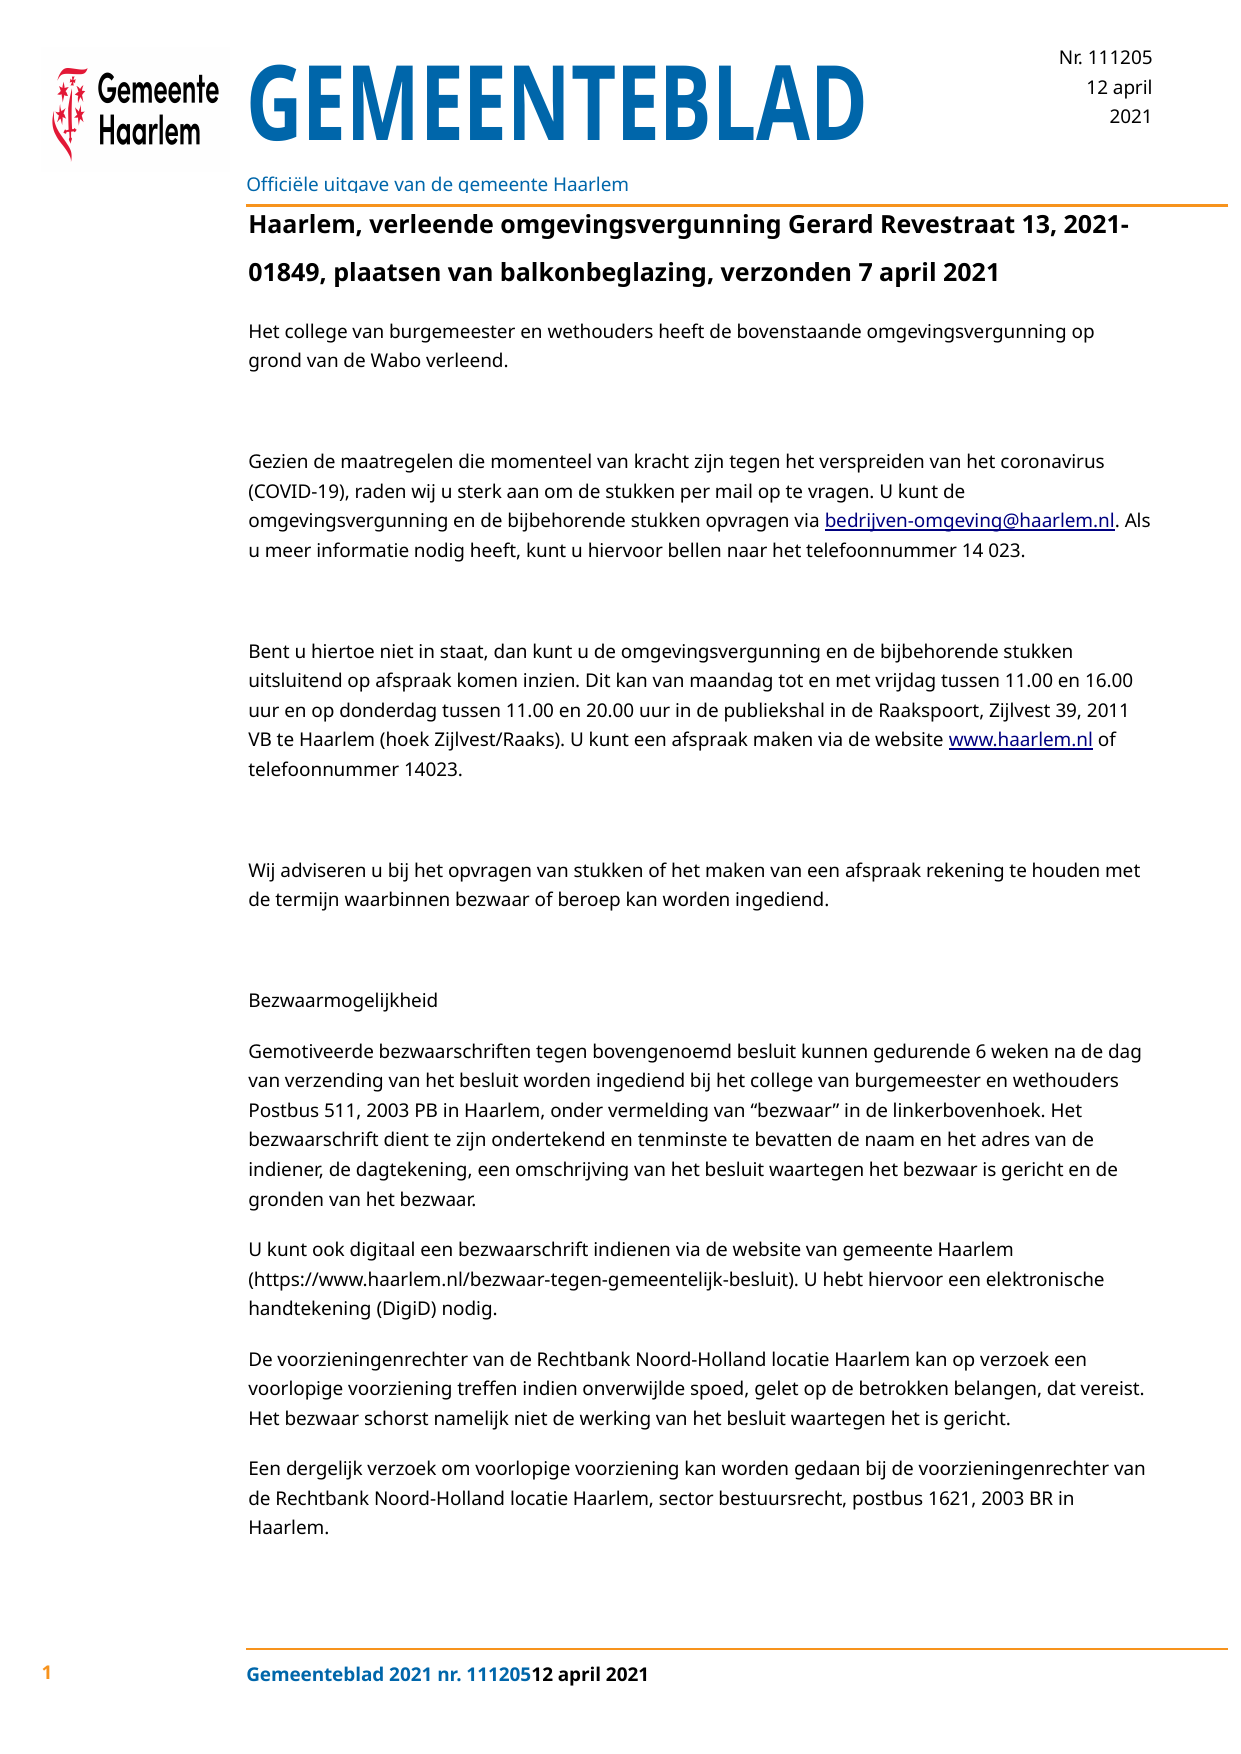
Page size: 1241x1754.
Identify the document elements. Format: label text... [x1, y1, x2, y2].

text Een dergelijk verzoek om voorlopige voorziening kan worden gedaan bij de voorzieningenrechter van de Rechtbank Noord-Holland locatie Haarlem, sector bestuursrecht, postbus 1621, 2003 BR in Haarlem. [248, 1455, 1152, 1540]
text Haarlem, verleende omgevingsvergunning Gerard Revestraat 13, 2021-01849, plaatsen van balkonbeglazing, verzonden 7 april 2021 [248, 207, 1152, 288]
text Wij adviseren u bij het opvragen van stukken of het maken van een afspraak rekening te houden met de termijn waarbinnen bezwaar of beroep kan worden ingediend. [248, 857, 1152, 912]
text Gezien de maatregelen die momenteel van kracht zijn tegen het verspreiden van het coronavirus (COVID-19), raden wij u sterk aan om de stukken per mail op te vragen. U kunt de omgevingsvergunning en de bijbehorende stukken opvragen via bedrijven-omgeving@haarlem.nl. Als u meer informatie nodig heeft, kunt u hiervoor bellen naar het telefoonnummer 14 023. [248, 448, 1152, 563]
text U kunt ook digitaal een bezwaarschrift indienen via de website van gemeente Haarlem (https://www.haarlem.nl/bezwaar-tegen-gemeentelijk-besluit). U hebt hiervoor een elektronische handtekening (DigiD) nodig. [248, 1236, 1152, 1321]
text De voorzieningenrechter van de Rechtbank Noord-Holland locatie Haarlem kan op verzoek een voorlopige voorziening treffen indien onverwijlde spoed, gelet op de betrokken belangen, dat vereist. Het bezwaar schorst namelijk niet de werking van het besluit waartegen het is gericht. [248, 1346, 1152, 1431]
text Bezwaarmogelijkheid [248, 987, 1152, 1013]
text Bent u hiertoe niet in staat, dan kunt u de omgevingsvergunning en de bijbehorende stukken uitsluitend op afspraak komen inzien. Dit kan van maandag tot en met vrijdag tussen 11.00 en 16.00 uur en op donderdag tussen 11.00 en 20.00 uur in de publiekshal in de Raakspoort, Zijlvest 39, 2011 VB te Haarlem (hoek Zijlvest/Raaks). U kunt een afspraak maken via de website www.haarlem.nl of telefoonnummer 14023. [248, 638, 1152, 782]
text Het college van burgemeester en wethouders heeft de bovenstaande omgevingsvergunning op grond van de Wabo verleend. [248, 318, 1152, 373]
text Gemotiveerde bezwaarschriften tegen bovengenoemd besluit kunnen gedurende 6 weken na de dag van verzending van het besluit worden ingediend bij het college van burgemeester en wethouders Postbus 511, 2003 PB in Haarlem, onder vermelding van “bezwaar” in de linkerbovenhoek. Het bezwaarschrift dient te zijn ondertekend en tenminste te bevatten de naam en het adres van de indiener, de dagtekening, een omschrijving van het besluit waartegen het bezwaar is gericht en de gronden van het bezwaar. [248, 1038, 1152, 1212]
picture [41, 47, 231, 172]
